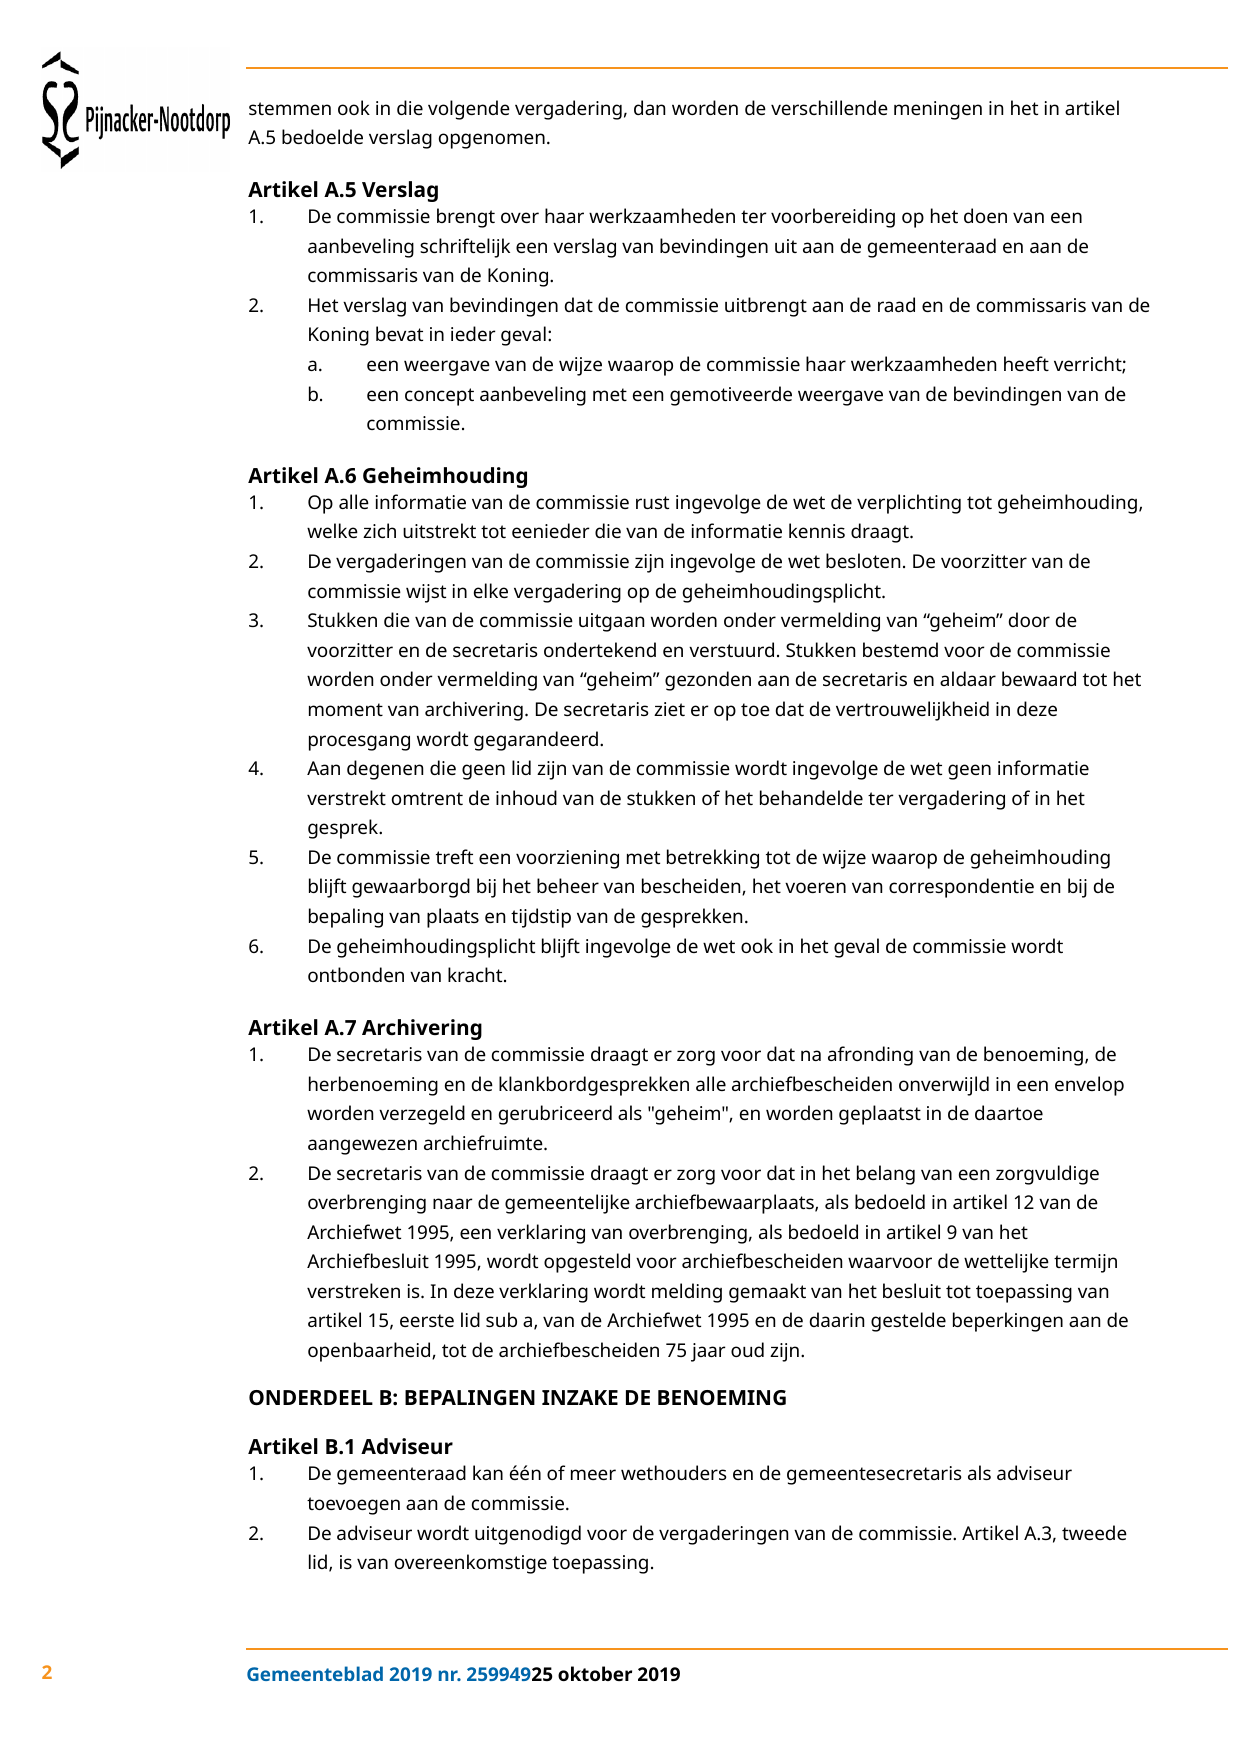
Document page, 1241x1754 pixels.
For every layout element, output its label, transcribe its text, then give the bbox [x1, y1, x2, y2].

list De geheimhoudingsplicht blijft ingevolge de wet ook in het geval de commissie wordt ontbonden van kracht. [248, 933, 1152, 988]
text Artikel A.5 Verslag [248, 175, 1152, 203]
list Op alle informatie van de commissie rust ingevolge de wet de verplichting tot geheimhouding, welke zich uitstrekt tot eenieder die van de informatie kennis draagt. [248, 489, 1152, 544]
list De gemeenteraad kan één of meer wethouders en de gemeentesecretaris als adviseur toevoegen aan de commissie. [248, 1461, 1152, 1516]
text Artikel B.1 Adviseur [248, 1432, 1152, 1461]
picture [41, 47, 231, 172]
list De secretaris van de commissie draagt er zorg voor dat in het belang van een zorgvuldige overbrenging naar de gemeentelijke archiefbewaarplaats, als bedoeld in artikel 12 van de Archiefwet 1995, een verklaring van overbrenging, als bedoeld in artikel 9 van het Archiefbesluit 1995, wordt opgesteld voor archiefbescheiden waarvoor de wettelijke termijn verstreken is. In deze verklaring wordt melding gemaakt van het besluit tot toepassing van artikel 15, eerste lid sub a, van de Archiefwet 1995 en de daarin gestelde beperkingen aan de openbaarheid, tot de archiefbescheiden 75 jaar oud zijn. [248, 1160, 1152, 1363]
list De commissie treft een voorziening met betrekking tot de wijze waarop de geheimhouding blijft gewaarborgd bij het beheer van bescheiden, het voeren van correspondentie en bij de bepaling van plaats en tijdstip van de gesprekken. [248, 844, 1152, 929]
text ONDERDEEL B: BEPALINGEN INZAKE DE BENOEMING [248, 1383, 1152, 1411]
list De commissie brengt over haar werkzaamheden ter voorbereiding op het doen van een aanbeveling schriftelijk een verslag van bevindingen uit aan de gemeenteraad en aan de commissaris van de Koning. [248, 203, 1152, 288]
list De vergaderingen van de commissie zijn ingevolge de wet besloten. De voorzitter van de commissie wijst in elke vergadering op de geheimhoudingsplicht. [248, 548, 1152, 604]
list De adviseur wordt uitgenodigd voor de vergaderingen van de commissie. Artikel A.3, tweede lid, is van overeenkomstige toepassing. [248, 1520, 1152, 1575]
text Artikel A.7 Archivering [248, 1013, 1152, 1041]
list De secretaris van de commissie draagt er zorg voor dat na afronding van de benoeming, de herbenoeming en de klankbordgesprekken alle archiefbescheiden onverwijld in een envelop worden verzegeld en gerubriceerd als "geheim", en worden geplaatst in de daartoe aangewezen archiefruimte. [248, 1041, 1152, 1156]
list Het verslag van bevindingen dat de commissie uitbrengt aan de raad en de commissaris van de Koning bevat in ieder geval: [248, 292, 1152, 347]
list een concept aanbeveling met een gemotiveerde weergave van de bevindingen van de commissie. [307, 381, 1152, 436]
list Aan degenen die geen lid zijn van de commissie wordt ingevolge de wet geen informatie verstrekt omtrent de inhoud van de stukken of het behandelde ter vergadering of in het gesprek. [248, 755, 1152, 840]
list Stukken die van de commissie uitgaan worden onder vermelding van “geheim” door de voorzitter en de secretaris ondertekend en verstuurd. Stukken bestemd voor de commissie worden onder vermelding van “geheim” gezonden aan de secretaris en aldaar bewaard tot het moment van archivering. De secretaris ziet er op toe dat de vertrouwelijkheid in deze procesgang wordt gegarandeerd. [248, 607, 1152, 752]
text stemmen ook in die volgende vergadering, dan worden de verschillende meningen in het in artikel A.5 bedoelde verslag opgenomen. [248, 95, 1152, 150]
list een weergave van de wijze waarop de commissie haar werkzaamheden heeft verricht; [307, 351, 1152, 377]
text Artikel A.6 Geheimhouding [248, 461, 1152, 489]
